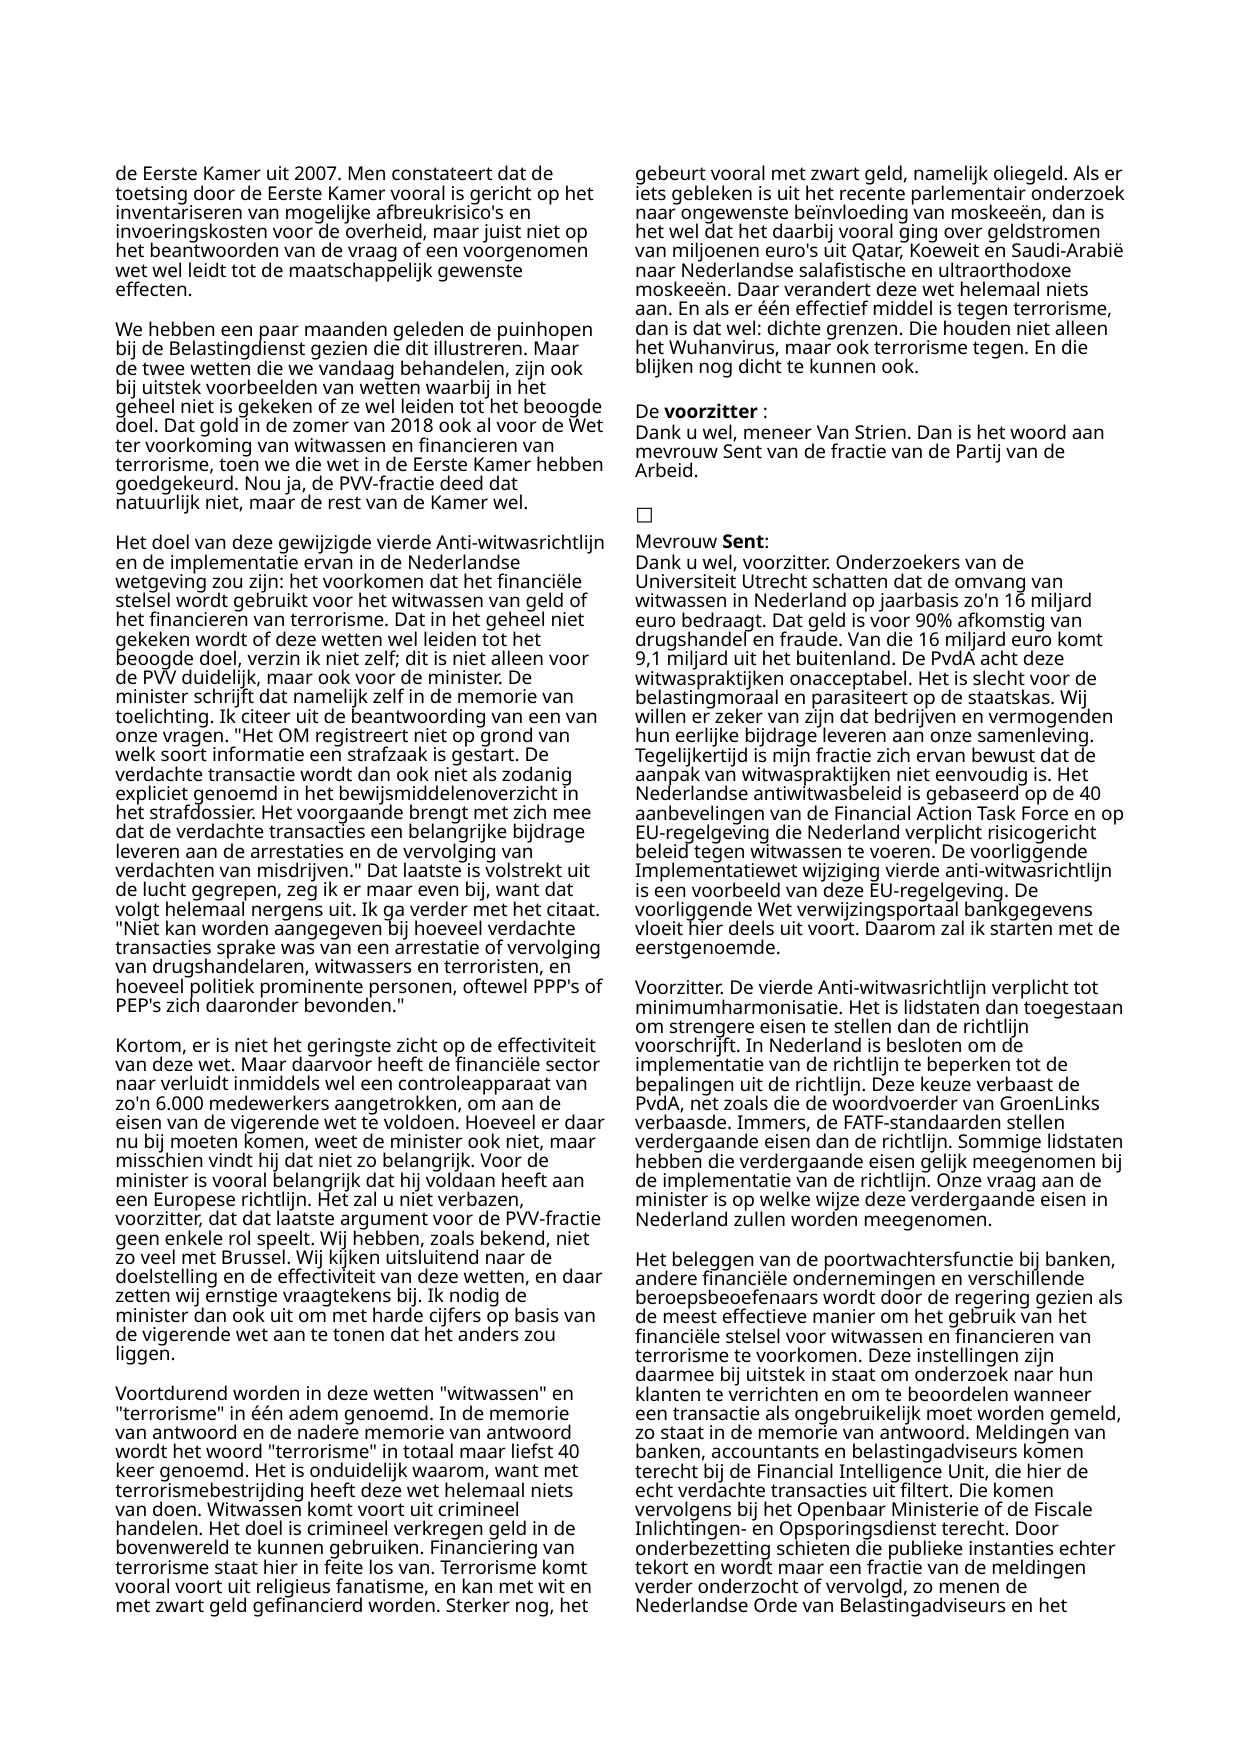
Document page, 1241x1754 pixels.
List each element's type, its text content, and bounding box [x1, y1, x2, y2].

text Mevrouw Sent: [635, 528, 1125, 554]
text Voorzitter. De vierde Anti-witwasrichtlijn verplicht tot minimumharmonisatie. Het is lidstaten dan toegestaan om strengere eisen te stellen dan de richtlijn voorschrijft. In Nederland is besloten om de implementatie van de richtlijn te beperken tot de bepalingen uit de richtlijn. Deze keuze verbaast de PvdA, net zoals die de woordvoerder van GroenLinks verbaasde. Immers, de FATF-standaarden stellen verdergaande eisen dan de richtlijn. Sommige lidstaten hebben die verdergaande eisen gelijk meegenomen bij de implementatie van de richtlijn. Onze vraag aan de minister is op welke wijze deze verdergaande eisen in Nederland zullen worden meegenomen. [635, 979, 1125, 1230]
text Voortdurend worden in deze wetten "witwassen" en "terrorisme" in één adem genoemd. In de memorie van antwoord en de nadere memorie van antwoord wordt het woord "terrorisme" in totaal maar liefst 40 keer genoemd. Het is onduidelijk waarom, want met terrorismebestrijding heeft deze wet helemaal niets van doen. Witwassen komt voort uit crimineel handelen. Het doel is crimineel verkregen geld in de bovenwereld te kunnen gebruiken. Financiering van terrorisme staat hier in feite los van. Terrorisme komt vooral voort uit religieus fanatisme, en kan met wit en met zwart geld gefinancierd worden. Sterker nog, het [115, 1385, 605, 1616]
text We hebben een paar maanden geleden de puinhopen bij de Belastingdienst gezien die dit illustreren. Maar de twee wetten die we vandaag behandelen, zijn ook bij uitstek voorbeelden van wetten waarbij in het geheel niet is gekeken of ze wel leiden tot het beoogde doel. Dat gold in de zomer van 2018 ook al voor de Wet ter voorkoming van witwassen en financieren van terrorisme, toen we die wet in de Eerste Kamer hebben goedgekeurd. Nou ja, de PVV-fractie deed dat natuurlijk niet, maar de rest van de Kamer wel. [115, 321, 605, 514]
text Dank u wel, voorzitter. Onderzoekers van de Universiteit Utrecht schatten dat de omvang van witwassen in Nederland op jaarbasis zo'n 16 miljard euro bedraagt. Dat geld is voor 90% afkomstig van drugshandel en fraude. Van die 16 miljard euro komt 9,1 miljard uit het buitenland. De PvdA acht deze witwaspraktijken onacceptabel. Het is slecht voor de belastingmoraal en parasiteert op de staatskas. Wij willen er zeker van zijn dat bedrijven en vermogenden hun eerlijke bijdrage leveren aan onze samenleving. Tegelijkertijd is mijn fractie zich ervan bewust dat de aanpak van witwaspraktijken niet eenvoudig is. Het Nederlandse antiwitwasbeleid is gebaseerd op de 40 aanbevelingen van de Financial Action Task Force en op EU-regelgeving die Nederland verplicht risicogericht beleid tegen witwassen te voeren. De voorliggende Implementatiewet wijziging vierde anti-witwasrichtlijn is een voorbeeld van deze EU-regelgeving. De voorliggende Wet verwijzingsportaal bankgegevens vloeit hier deels uit voort. Daarom zal ik starten met de eerstgenoemde. [635, 554, 1125, 959]
text De voorzitter : [635, 398, 1125, 424]
text Het doel van deze gewijzigde vierde Anti-witwasrichtlijn en de implementatie ervan in de Nederlandse wetgeving zou zijn: het voorkomen dat het financiële stelsel wordt gebruikt voor het witwassen van geld of het financieren van terrorisme. Dat in het geheel niet gekeken wordt of deze wetten wel leiden tot het beoogde doel, verzin ik niet zelf; dit is niet alleen voor de PVV duidelijk, maar ook voor de minister. De minister schrijft dat namelijk zelf in de memorie van toelichting. Ik citeer uit de beantwoording van een van onze vragen. "Het OM registreert niet op grond van welk soort informatie een strafzaak is gestart. De verdachte transactie wordt dan ook niet als zodanig expliciet genoemd in het bewijsmiddelenoverzicht in het strafdossier. Het voorgaande brengt met zich mee dat de verdachte transacties een belangrijke bijdrage leveren aan de arrestaties en de vervolging van verdachten van misdrijven." Dat laatste is volstrekt uit de lucht gegrepen, zeg ik er maar even bij, want dat volgt helemaal nergens uit. Ik ga verder met het citaat. "Niet kan worden aangegeven bij hoeveel verdachte transacties sprake was van een arrestatie of vervolging van drugshandelaren, witwassers en terroristen, en hoeveel politiek prominente personen, oftewel PPP's of PEP's zich daaronder bevonden." [115, 534, 605, 1016]
text Het beleggen van de poortwachtersfunctie bij banken, andere financiële ondernemingen en verschillende beroepsbeoefenaars wordt door de regering gezien als de meest effectieve manier om het gebruik van het financiële stelsel voor witwassen en financieren van terrorisme te voorkomen. Deze instellingen zijn daarmee bij uitstek in staat om onderzoek naar hun klanten te verrichten en om te beoordelen wanneer een transactie als ongebruikelijk moet worden gemeld, zo staat in de memorie van antwoord. Meldingen van banken, accountants en belastingadviseurs komen terecht bij de Financial Intelligence Unit, die hier de echt verdachte transacties uit filtert. Die komen vervolgens bij het Openbaar Ministerie of de Fiscale Inlichtingen- en Opsporingsdienst terecht. Door onderbezetting schieten die publieke instanties echter tekort en wordt maar een fractie van de meldingen verder onderzocht of vervolgd, zo menen de Nederlandse Orde van Belastingadviseurs en het [635, 1251, 1125, 1617]
text Kortom, er is niet het geringste zicht op de effectiviteit van deze wet. Maar daarvoor heeft de financiële sector naar verluidt inmiddels wel een controleapparaat van zo'n 6.000 medewerkers aangetrokken, om aan de eisen van de vigerende wet te voldoen. Hoeveel er daar nu bij moeten komen, weet de minister ook niet, maar misschien vindt hij dat niet zo belangrijk. Voor de minister is vooral belangrijk dat hij voldaan heeft aan een Europese richtlijn. Het zal u niet verbazen, voorzitter, dat dat laatste argument voor de PVV-fractie geen enkele rol speelt. Wij hebben, zoals bekend, niet zo veel met Brussel. Wij kijken uitsluitend naar de doelstelling en de effectiviteit van deze wetten, en daar zetten wij ernstige vraagtekens bij. Ik nodig de minister dan ook uit om met harde cijfers op basis van de vigerende wet aan te tonen dat het anders zou liggen. [115, 1037, 605, 1364]
text Dank u wel, meneer Van Strien. Dan is het woord aan mevrouw Sent van de fractie van de Partij van de Arbeid. [635, 424, 1125, 482]
text gebeurt vooral met zwart geld, namelijk oliegeld. Als er iets gebleken is uit het recente parlementair onderzoek naar ongewenste beïnvloeding van moskeeën, dan is het wel dat het daarbij vooral ging over geldstromen van miljoenen euro's uit Qatar, Koeweit en Saudi-Arabië naar Nederlandse salafistische en ultraorthodoxe moskeeën. Daar verandert deze wet helemaal niets aan. En als er één effectief middel is tegen terrorisme, dan is dat wel: dichte grenzen. Die houden niet alleen het Wuhanvirus, maar ook terrorisme tegen. En die blijken nog dicht te kunnen ook. [635, 165, 1125, 377]
text ⬜ [635, 502, 1125, 528]
text de Eerste Kamer uit 2007. Men constateert dat de toetsing door de Eerste Kamer vooral is gericht op het inventariseren van mogelijke afbreukrisico's en invoeringskosten voor de overheid, maar juist niet op het beantwoorden van de vraag of een voorgenomen wet wel leidt tot de maatschappelijk gewenste effecten. [115, 165, 605, 300]
